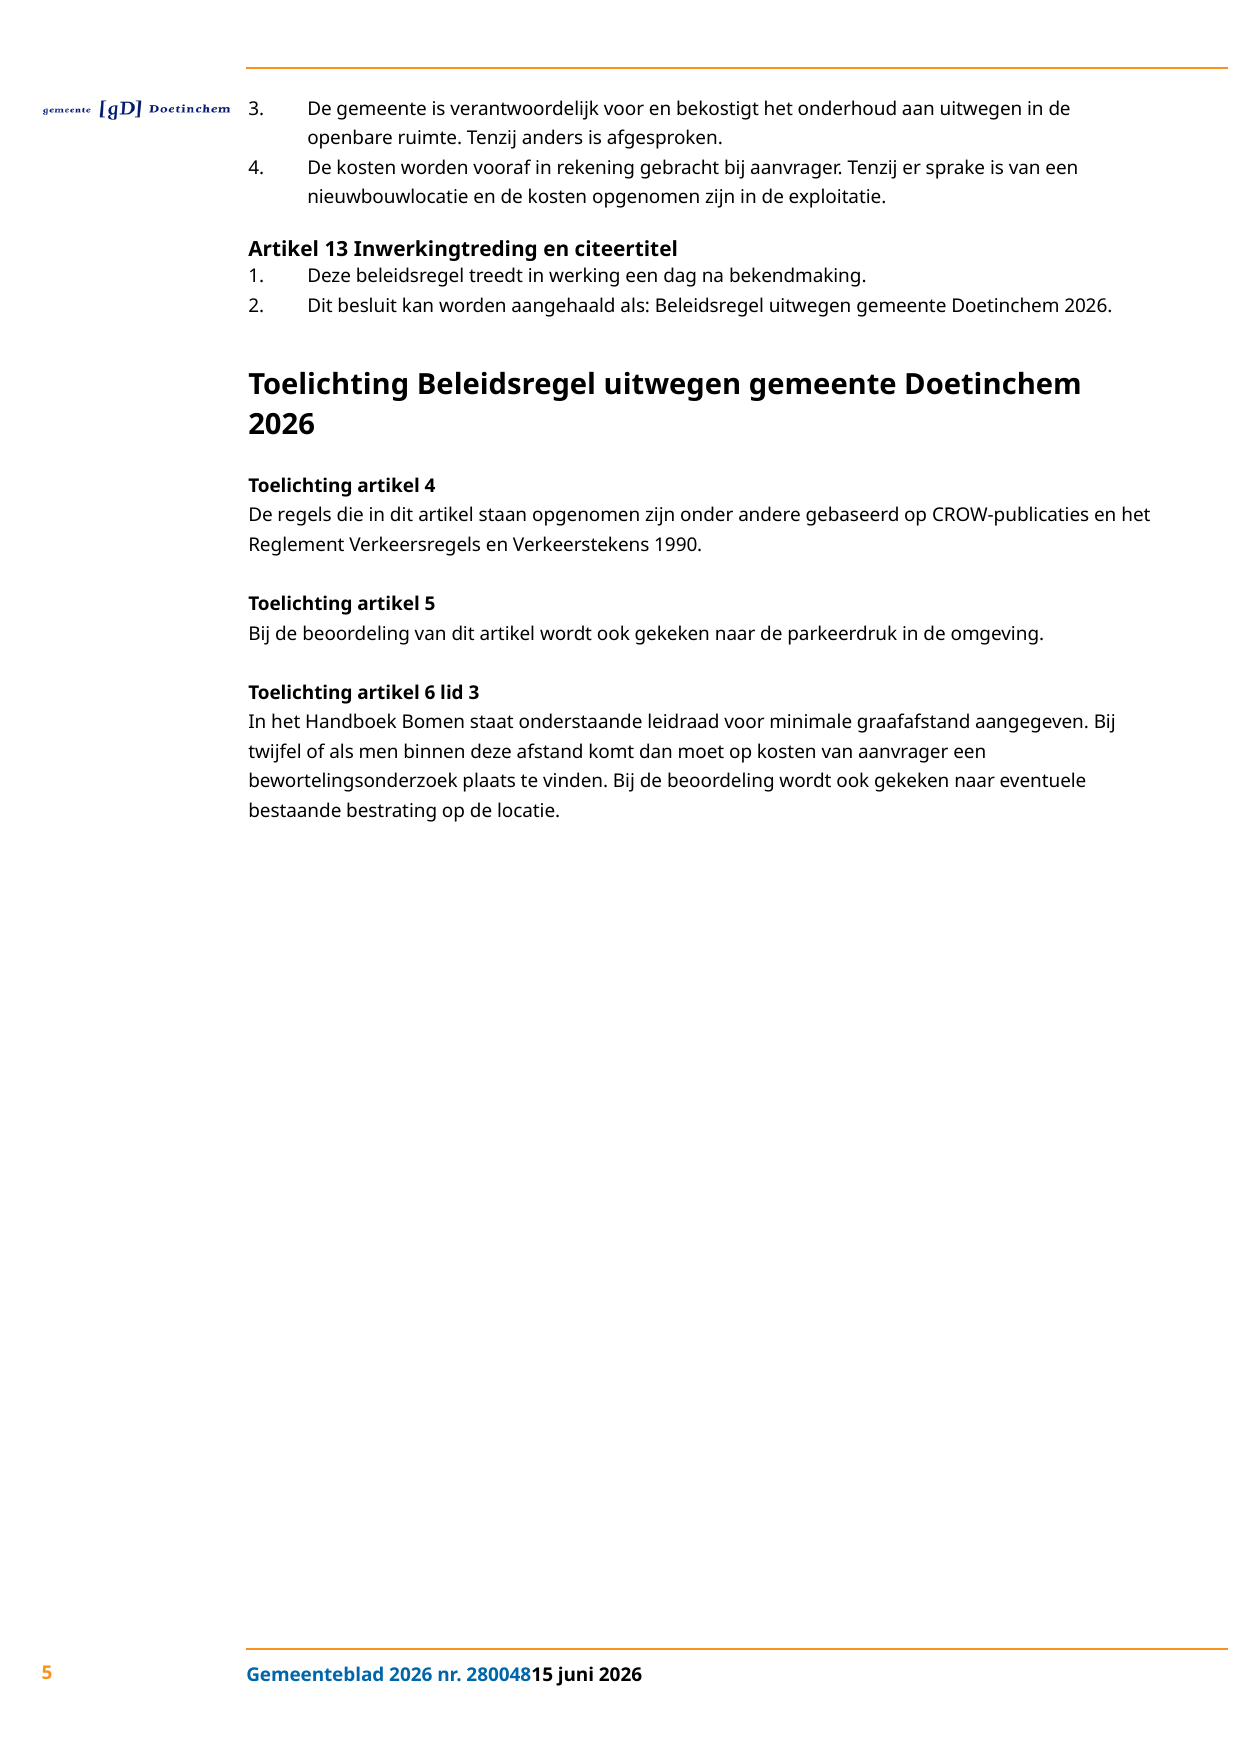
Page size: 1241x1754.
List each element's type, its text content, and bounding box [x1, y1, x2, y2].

text Bij de beoordeling van dit artikel wordt ook gekeken naar de parkeerdruk in de omgeving. [248, 620, 1152, 646]
list De gemeente is verantwoordelijk voor en bekostigt het onderhoud aan uitwegen in de openbare ruimte. Tenzij anders is afgesproken. [248, 95, 1152, 150]
picture [41, 47, 231, 172]
text Toelichting Beleidsregel uitwegen gemeente Doetinchem 2026 [248, 363, 1152, 443]
text Artikel 13 Inwerkingtreding en citeertitel [248, 234, 1152, 262]
list Dit besluit kan worden aangehaald als: Beleidsregel uitwegen gemeente Doetinchem 2026. [248, 292, 1152, 318]
list Deze beleidsregel treedt in werking een dag na bekendmaking. [248, 262, 1152, 288]
text De regels die in dit artikel staan opgenomen zijn onder andere gebaseerd op CROW-publicaties en het Reglement Verkeersregels en Verkeerstekens 1990. [248, 501, 1152, 557]
text Toelichting artikel 6 lid 3 [248, 679, 1152, 705]
text In het Handboek Bomen staat onderstaande leidraad voor minimale graafafstand aangegeven. Bij twijfel of als men binnen deze afstand komt dan moet op kosten van aanvrager een bewortelingsonderzoek plaats te vinden. Bij de beoordeling wordt ook gekeken naar eventuele bestaande bestrating op de locatie. [248, 708, 1152, 823]
text Toelichting artikel 5 [248, 590, 1152, 616]
list De kosten worden vooraf in rekening gebracht bij aanvrager. Tenzij er sprake is van een nieuwbouwlocatie en de kosten opgenomen zijn in de exploitatie. [248, 154, 1152, 209]
text Toelichting artikel 4 [248, 472, 1152, 498]
